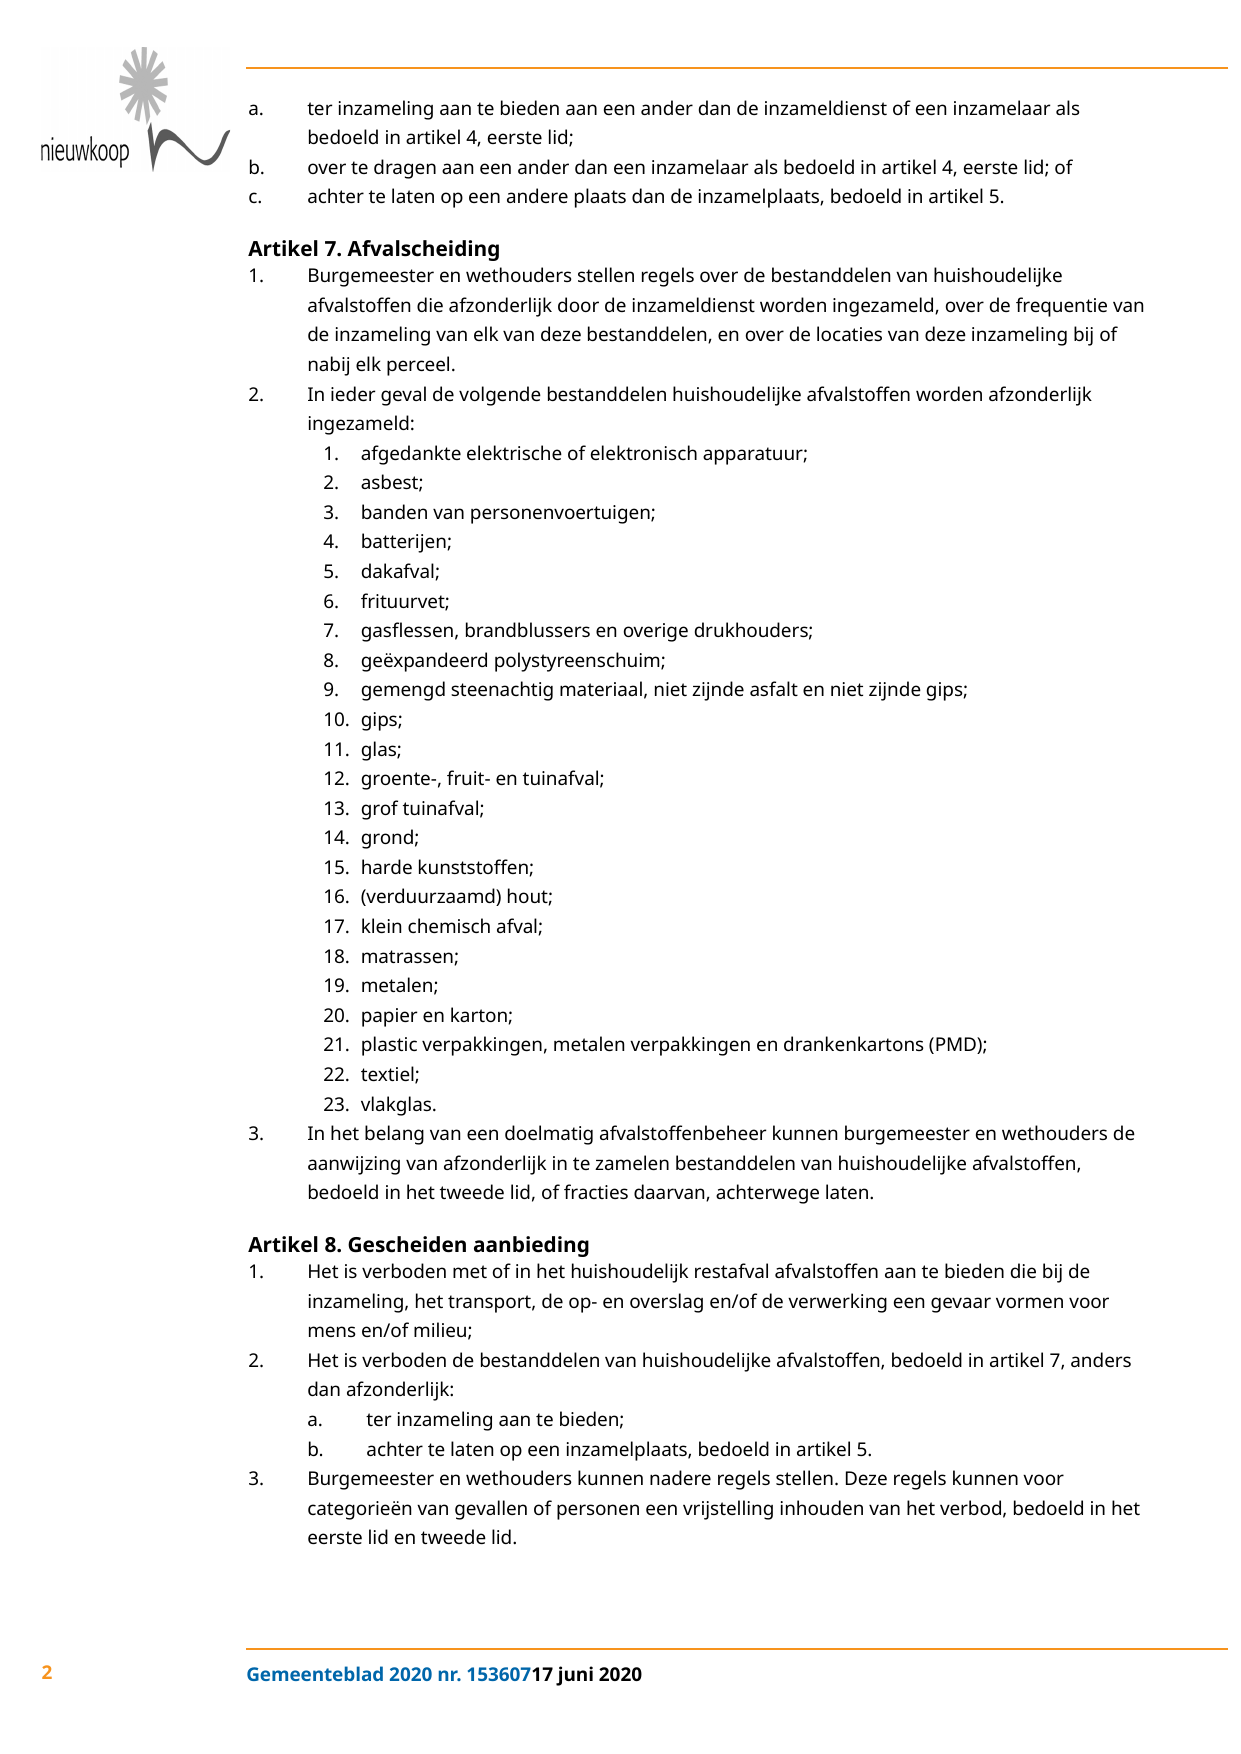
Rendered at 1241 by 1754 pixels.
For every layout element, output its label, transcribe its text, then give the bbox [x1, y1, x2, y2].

text Artikel 8. Gescheiden aanbieding [248, 1230, 1152, 1258]
list Burgemeester en wethouders kunnen nadere regels stellen. Deze regels kunnen voor categorieën van gevallen of personen een vrijstelling inhouden van het verbod, bedoeld in het eerste lid en tweede lid. [248, 1465, 1152, 1550]
list gasflessen, brandblussers en overige drukhouders; [323, 617, 1152, 643]
list over te dragen aan een ander dan een inzamelaar als bedoeld in artikel 4, eerste lid; of [248, 154, 1152, 180]
list Het is verboden de bestanddelen van huishoudelijke afvalstoffen, bedoeld in artikel 7, anders dan afzonderlijk: [248, 1347, 1152, 1402]
list textiel; [323, 1061, 1152, 1087]
text Artikel 7. Afvalscheiding [248, 234, 1152, 262]
list grond; [323, 824, 1152, 850]
list Het is verboden met of in het huishoudelijk restafval afvalstoffen aan te bieden die bij de inzameling, het transport, de op- en overslag en/of de verwerking een gevaar vormen voor mens en/of milieu; [248, 1258, 1152, 1343]
list achter te laten op een andere plaats dan de inzamelplaats, bedoeld in artikel 5. [248, 183, 1152, 209]
picture [41, 47, 231, 172]
list geëxpandeerd polystyreenschuim; [323, 647, 1152, 673]
list In ieder geval de volgende bestanddelen huishoudelijke afvalstoffen worden afzonderlijk ingezameld: [248, 381, 1152, 436]
list klein chemisch afval; [323, 913, 1152, 939]
list frituurvet; [323, 588, 1152, 613]
list ter inzameling aan te bieden aan een ander dan de inzameldienst of een inzamelaar als bedoeld in artikel 4, eerste lid; [248, 95, 1152, 150]
list asbest; [323, 469, 1152, 495]
list metalen; [323, 972, 1152, 998]
list plastic verpakkingen, metalen verpakkingen en drankenkartons (PMD); [323, 1032, 1152, 1057]
list papier en karton; [323, 1002, 1152, 1028]
list In het belang van een doelmatig afvalstoffenbeheer kunnen burgemeester en wethouders de aanwijzing van afzonderlijk in te zamelen bestanddelen van huishoudelijke afvalstoffen, bedoeld in het tweede lid, of fracties daarvan, achterwege laten. [248, 1120, 1152, 1205]
list Burgemeester en wethouders stellen regels over de bestanddelen van huishoudelijke afvalstoffen die afzonderlijk door de inzameldienst worden ingezameld, over de frequentie van de inzameling van elk van deze bestanddelen, en over de locaties van deze inzameling bij of nabij elk perceel. [248, 262, 1152, 377]
list (verduurzaamd) hout; [323, 884, 1152, 909]
list matrassen; [323, 943, 1152, 968]
list grof tuinafval; [323, 795, 1152, 821]
list dakafval; [323, 558, 1152, 584]
list vlakglas. [323, 1091, 1152, 1116]
list harde kunststoffen; [323, 854, 1152, 880]
list achter te laten op een inzamelplaats, bedoeld in artikel 5. [307, 1436, 1152, 1462]
list ter inzameling aan te bieden; [307, 1406, 1152, 1432]
list gemengd steenachtig materiaal, niet zijnde asfalt en niet zijnde gips; [323, 677, 1152, 702]
list banden van personenvoertuigen; [323, 499, 1152, 525]
list afgedankte elektrische of elektronisch apparatuur; [323, 440, 1152, 466]
list gips; [323, 706, 1152, 732]
list batterijen; [323, 529, 1152, 554]
list glas; [323, 736, 1152, 761]
list groente-, fruit- en tuinafval; [323, 765, 1152, 791]
